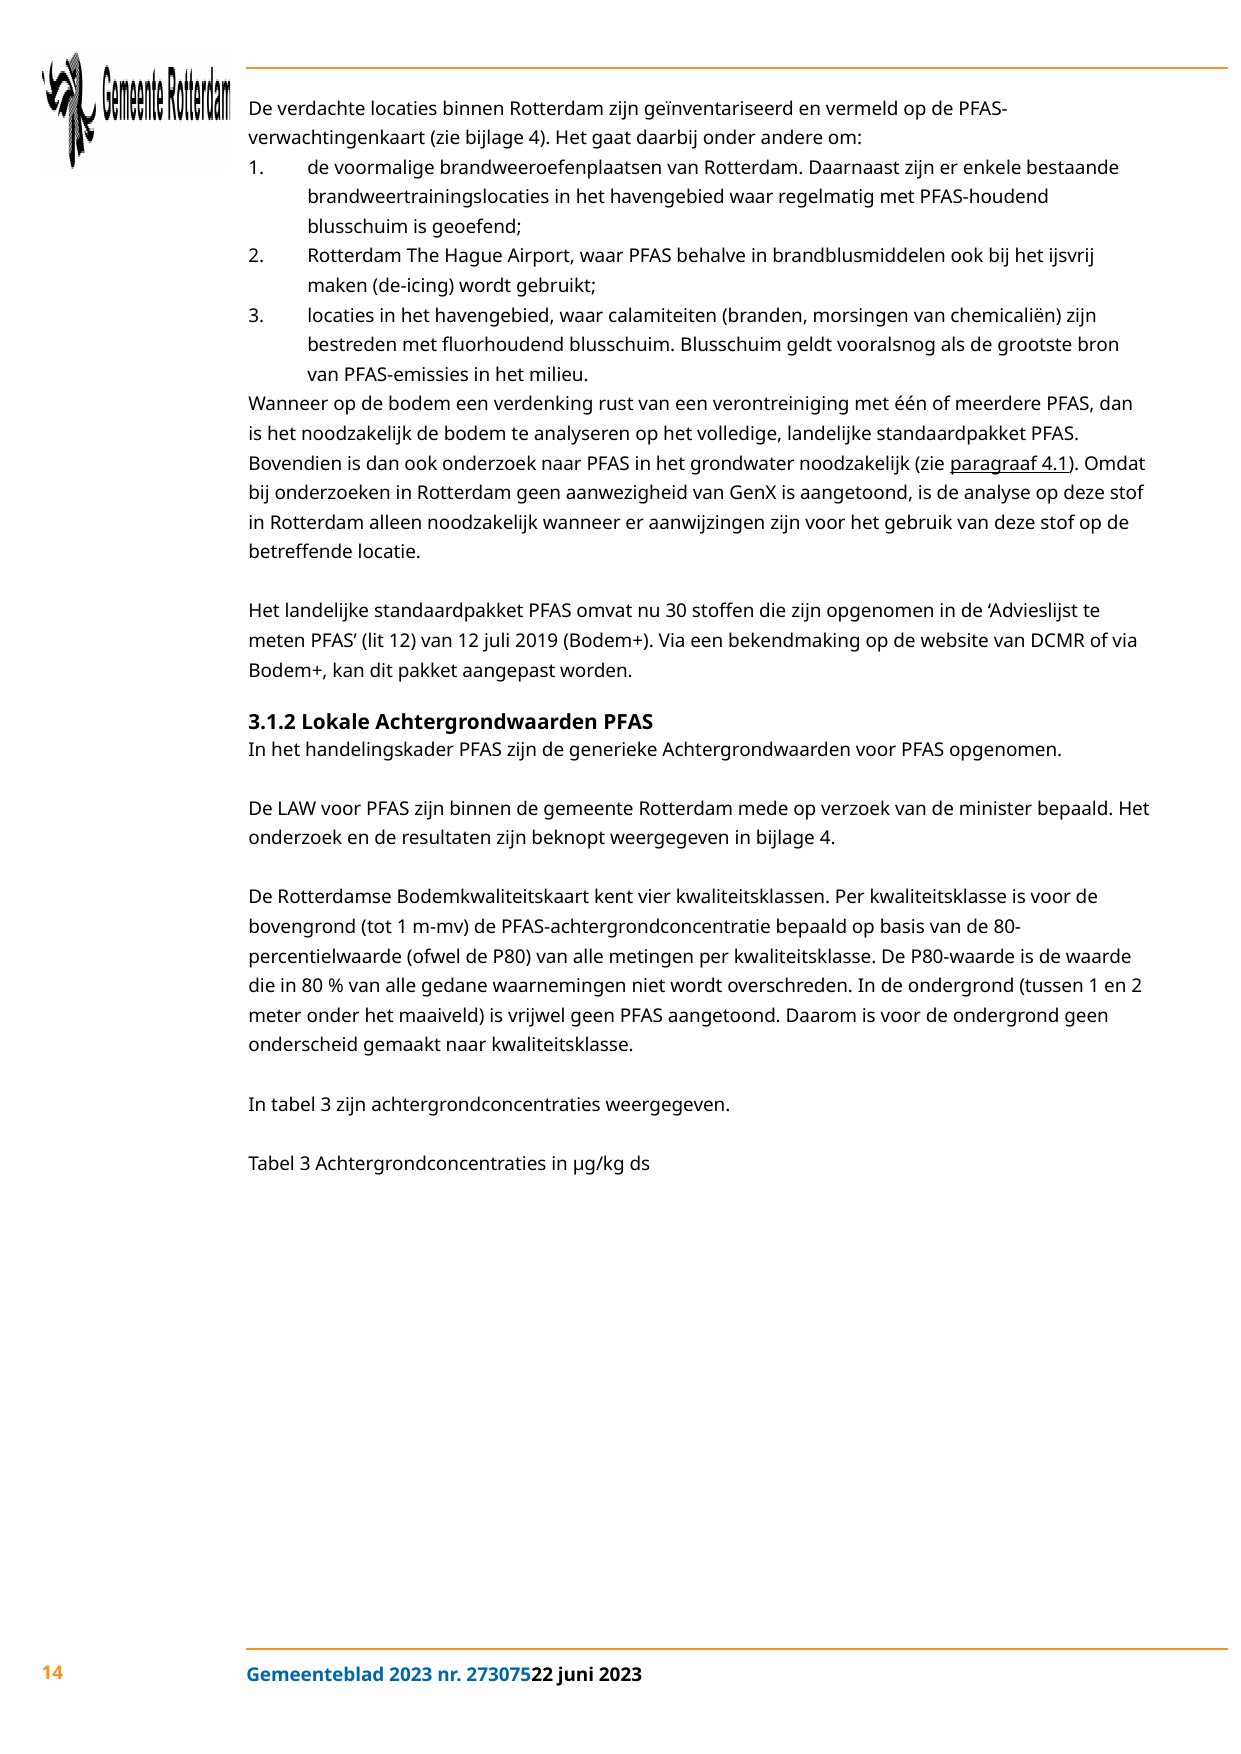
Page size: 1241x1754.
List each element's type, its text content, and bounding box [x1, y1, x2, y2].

text De LAW voor PFAS zijn binnen de gemeente Rotterdam mede op verzoek van de minister bepaald. Het onderzoek en de resultaten zijn beknopt weergegeven in bijlage 4. [248, 795, 1152, 850]
text 3.1.2 Lokale Achtergrondwaarden PFAS [248, 707, 1152, 736]
text In tabel 3 zijn achtergrondconcentraties weergegeven. [248, 1091, 1152, 1116]
list de voormalige brandweeroefenplaatsen van Rotterdam. Daarnaast zijn er enkele bestaande brandweertrainingslocaties in het havengebied waar regelmatig met PFAS-houdend blusschuim is geoefend; [248, 154, 1152, 239]
text In het handelingskader PFAS zijn de generieke Achtergrondwaarden voor PFAS opgenomen. [248, 736, 1152, 761]
text Het landelijke standaardpakket PFAS omvat nu 30 stoffen die zijn opgenomen in de ‘Advieslijst te meten PFAS’ (lit 12) van 12 juli 2019 (Bodem+). Via een bekendmaking op de website van DCMR of via Bodem+, kan dit pakket aangepast worden. [248, 598, 1152, 683]
list locaties in het havengebied, waar calamiteiten (branden, morsingen van chemicaliën) zijn bestreden met fluorhoudend blusschuim. Blusschuim geldt vooralsnog als de grootste bron van PFAS-emissies in het milieu. [248, 302, 1152, 387]
text De verdachte locaties binnen Rotterdam zijn geïnventariseerd en vermeld op de PFAS-verwachtingenkaart (zie bijlage 4). Het gaat daarbij onder andere om: [248, 95, 1152, 150]
text Wanneer op de bodem een verdenking rust van een verontreiniging met één of meerdere PFAS, dan is het noodzakelijk de bodem te analyseren op het volledige, landelijke standaardpakket PFAS. Bovendien is dan ook onderzoek naar PFAS in het grondwater noodzakelijk (zie paragraaf 4.1). Omdat bij onderzoeken in Rotterdam geen aanwezigheid van GenX is aangetoond, is de analyse op deze stof in Rotterdam alleen noodzakelijk wanneer er aanwijzingen zijn voor het gebruik van deze stof op de betreffende locatie. [248, 391, 1152, 564]
picture [41, 47, 231, 172]
text De Rotterdamse Bodemkwaliteitskaart kent vier kwaliteitsklassen. Per kwaliteitsklasse is voor de bovengrond (tot 1 m-mv) de PFAS-achtergrondconcentratie bepaald op basis van de 80-percentielwaarde (ofwel de P80) van alle metingen per kwaliteitsklasse. De P80-waarde is de waarde die in 80 % van alle gedane waarnemingen niet wordt overschreden. In de ondergrond (tussen 1 en 2 meter onder het maaiveld) is vrijwel geen PFAS aangetoond. Daarom is voor de ondergrond geen onderscheid gemaakt naar kwaliteitsklasse. [248, 884, 1152, 1057]
text Tabel 3 Achtergrondconcentraties in µg/kg ds [248, 1150, 1152, 1176]
list Rotterdam The Hague Airport, waar PFAS behalve in brandblusmiddelen ook bij het ijsvrij maken (de-icing) wordt gebruikt; [248, 243, 1152, 298]
